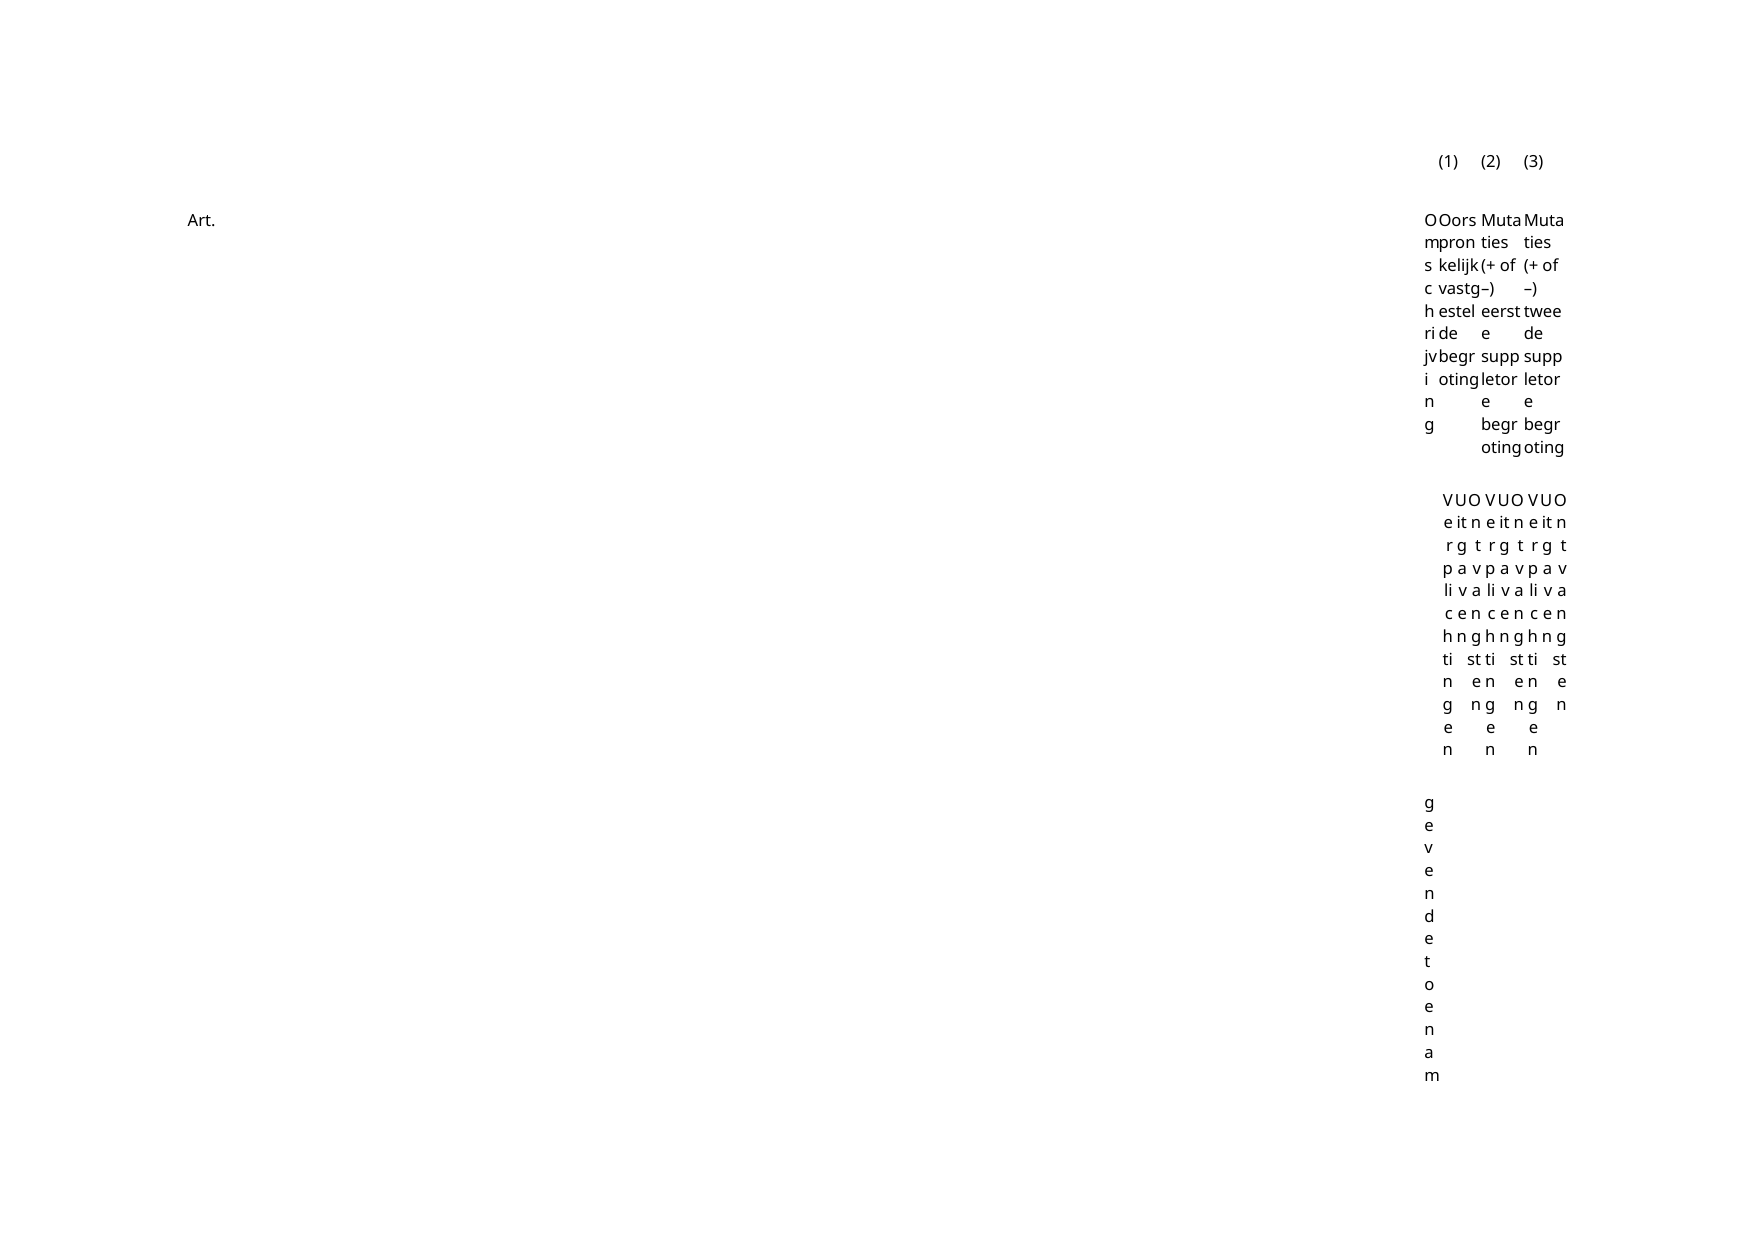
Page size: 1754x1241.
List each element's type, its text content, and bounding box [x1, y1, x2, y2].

table_cell [1552, 791, 1566, 1086]
table_cell Verplichtingen [1481, 488, 1495, 791]
table_cell [1453, 791, 1467, 1086]
table_cell [1467, 791, 1481, 1086]
table_cell Verplichtingen [1524, 488, 1538, 791]
table_cell Omschrijving [1424, 209, 1438, 488]
table_header [188, 150, 1424, 208]
table_header (3) [1524, 150, 1566, 208]
table_cell Uitgaven [1495, 488, 1509, 791]
table_cell Verplichtingen [1438, 488, 1452, 791]
table_cell [1509, 791, 1523, 1086]
table_cell [1424, 488, 1438, 791]
table_cell [188, 488, 1424, 791]
table_header (2) [1481, 150, 1523, 208]
table_cell [1481, 791, 1495, 1086]
table_cell [1495, 791, 1509, 1086]
table_cell Uitgaven [1453, 488, 1467, 791]
table_cell Art. [188, 209, 1424, 488]
table_cell Mutaties (+ of –) eerste suppletore begroting [1481, 209, 1523, 488]
table_cell Ontvangsten [1509, 488, 1523, 791]
table_cell [188, 791, 1424, 1086]
table_cell Ontvangsten [1467, 488, 1481, 791]
table_cell [1524, 791, 1538, 1086]
table_cell Ontvangsten [1552, 488, 1566, 791]
table_cell Mutaties (+ of –) tweede suppletore begroting [1524, 209, 1566, 488]
table_cell geven de toenam [1424, 791, 1438, 1086]
table_cell Uitgaven [1538, 488, 1552, 791]
table_cell Oorspronkelijk vastgestelde begroting [1438, 209, 1481, 488]
table_header (1) [1438, 150, 1481, 208]
table_cell [1538, 791, 1552, 1086]
table_cell [1438, 791, 1452, 1086]
table_header [1424, 150, 1438, 208]
